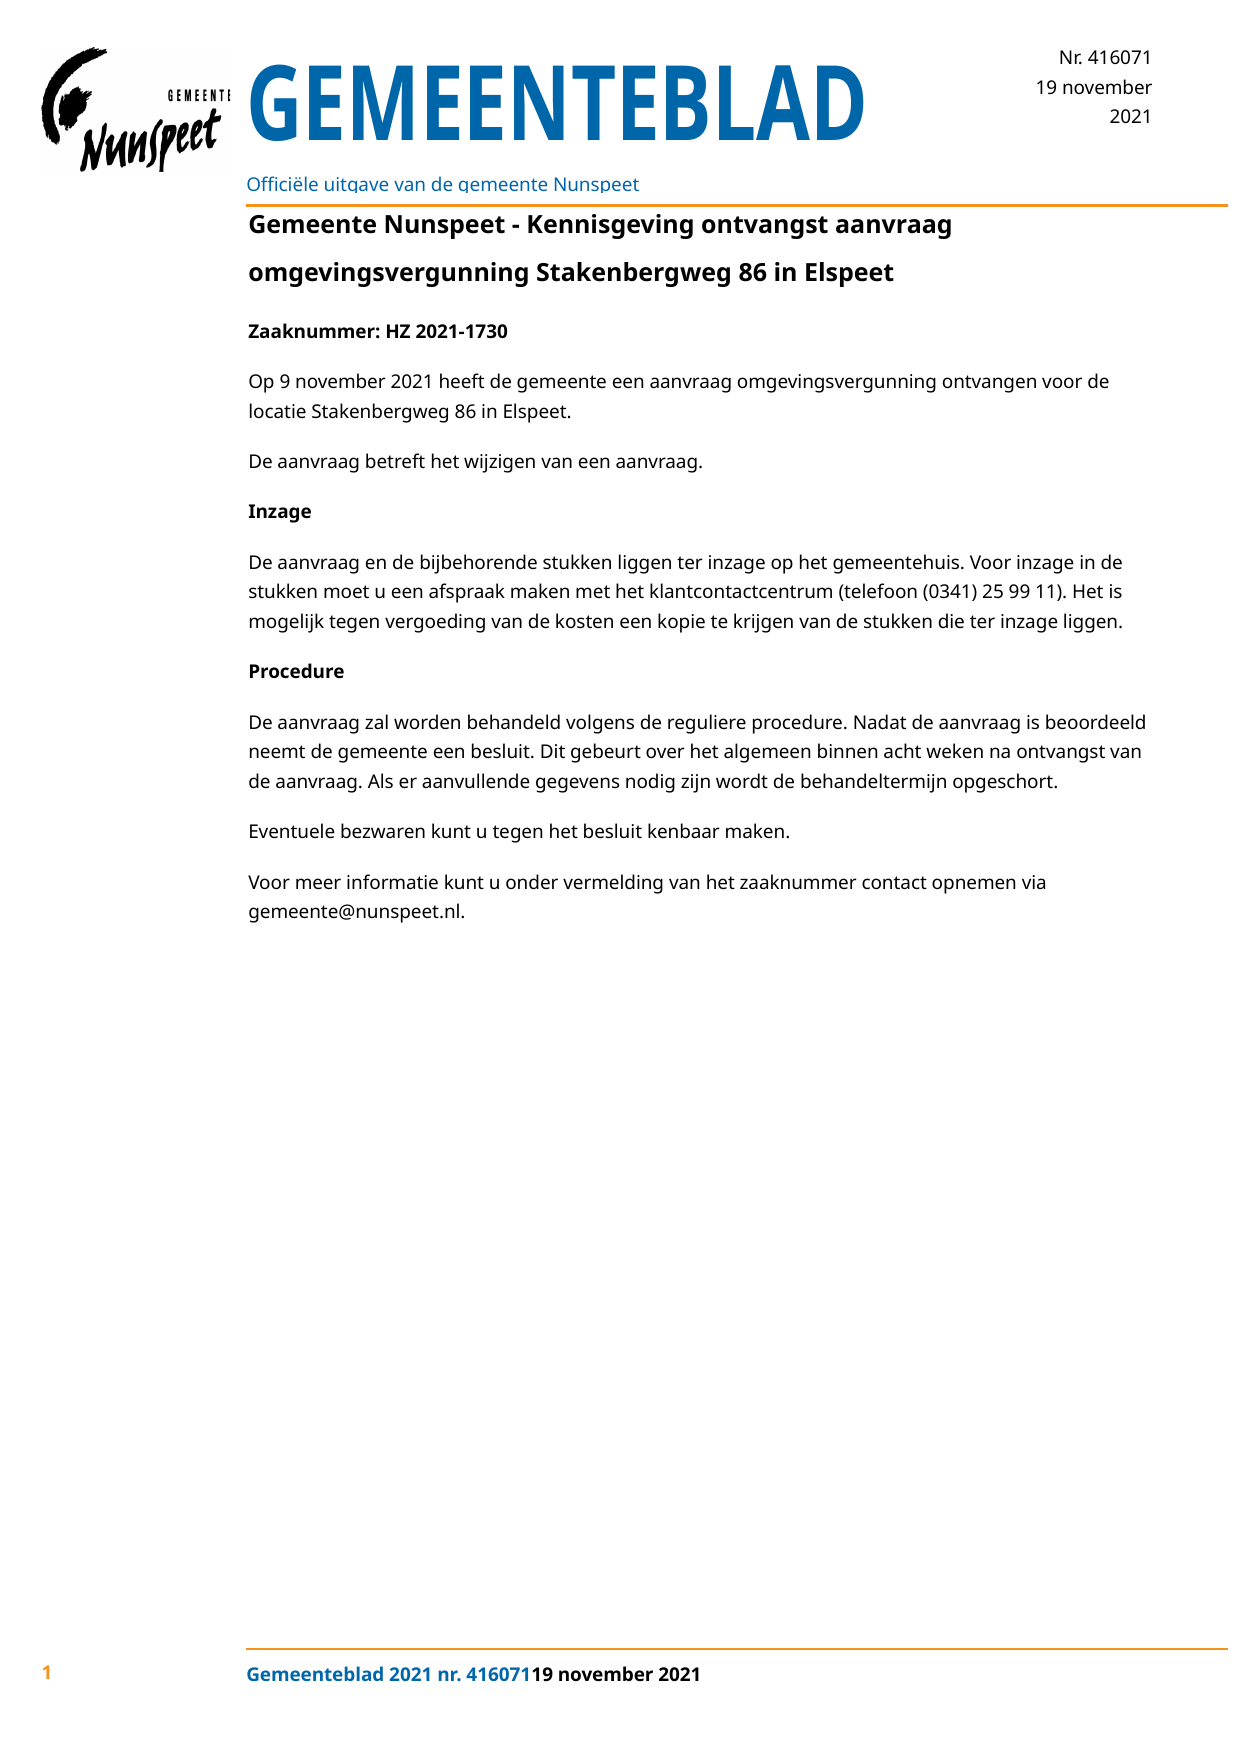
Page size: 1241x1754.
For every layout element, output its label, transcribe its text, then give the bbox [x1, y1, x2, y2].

text Gemeente Nunspeet - Kennisgeving ontvangst aanvraag omgevingsvergunning Stakenbergweg 86 in Elspeet [248, 207, 1152, 288]
picture [41, 47, 231, 172]
text De aanvraag zal worden behandeld volgens de reguliere procedure. Nadat de aanvraag is beoordeeld neemt de gemeente een besluit. Dit gebeurt over het algemeen binnen acht weken na ontvangst van de aanvraag. Als er aanvullende gegevens nodig zijn wordt de behandeltermijn opgeschort. [248, 709, 1152, 794]
text Zaaknummer: HZ 2021-1730 [248, 318, 1152, 344]
text Eventuele bezwaren kunt u tegen het besluit kenbaar maken. [248, 819, 1152, 844]
text Op 9 november 2021 heeft de gemeente een aanvraag omgevingsvergunning ontvangen voor de locatie Stakenbergweg 86 in Elspeet. [248, 368, 1152, 424]
text De aanvraag en de bijbehorende stukken liggen ter inzage op het gemeentehuis. Voor inzage in de stukken moet u een afspraak maken met het klantcontactcentrum (telefoon (0341) 25 99 11). Het is mogelijk tegen vergoeding van de kosten een kopie te krijgen van de stukken die ter inzage liggen. [248, 549, 1152, 634]
text Inzage [248, 499, 1152, 524]
text Voor meer informatie kunt u onder vermelding van het zaaknummer contact opnemen via gemeente@nunspeet.nl. [248, 869, 1152, 924]
text Procedure [248, 659, 1152, 684]
text De aanvraag betreft het wijzigen van een aanvraag. [248, 448, 1152, 474]
